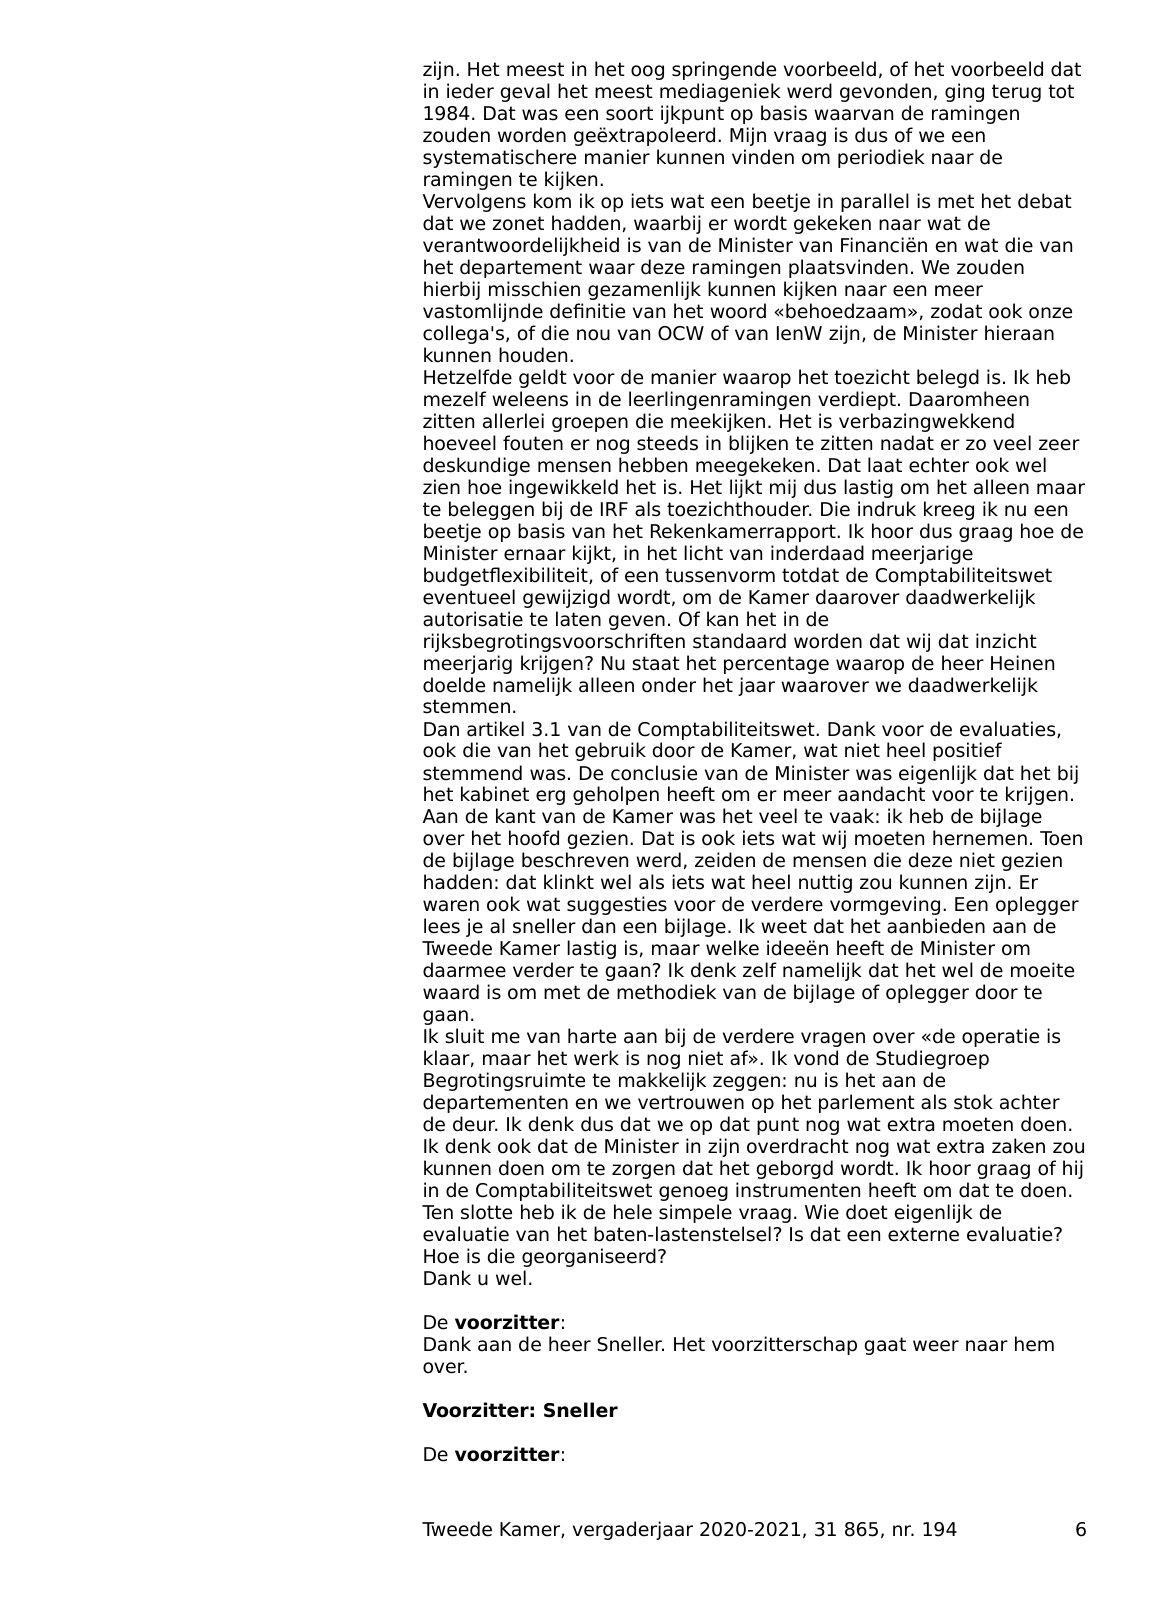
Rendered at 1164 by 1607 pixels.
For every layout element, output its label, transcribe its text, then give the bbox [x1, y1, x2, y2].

text Ten slotte heb ik de hele simpele vraag. Wie doet eigenlijk de evaluatie van het baten-lastenstelsel? Is dat een externe evaluatie? Hoe is die georganiseerd? [422, 1202, 1087, 1268]
text Vervolgens kom ik op iets wat een beetje in parallel is met het debat dat we zonet hadden, waarbij er wordt gekeken naar wat de verantwoordelijkheid is van de Minister van Financiën en wat die van het departement waar deze ramingen plaatsvinden. We zouden hierbij misschien gezamenlijk kunnen kijken naar een meer vastomlijnde definitie van het woord «behoedzaam», zodat ook onze collega's, of die nou van OCW of van IenW zijn, de Minister hieraan kunnen houden. [422, 191, 1087, 367]
text De voorzitter: [422, 1444, 1087, 1466]
text Dank u wel. [422, 1268, 1087, 1290]
subtitle Voorzitter: Sneller [422, 1400, 1087, 1422]
text zijn. Het meest in het oog springende voorbeeld, of het voorbeeld dat in ieder geval het meest mediageniek werd gevonden, ging terug tot 1984. Dat was een soort ijkpunt op basis waarvan de ramingen zouden worden geëxtrapoleerd. Mijn vraag is dus of we een systematischere manier kunnen vinden om periodiek naar de ramingen te kijken. [422, 59, 1087, 191]
text Hetzelfde geldt voor de manier waarop het toezicht belegd is. Ik heb mezelf weleens in de leerlingenramingen verdiept. Daaromheen zitten allerlei groepen die meekijken. Het is verbazingwekkend hoeveel fouten er nog steeds in blijken te zitten nadat er zo veel zeer deskundige mensen hebben meegekeken. Dat laat echter ook wel zien hoe ingewikkeld het is. Het lijkt mij dus lastig om het alleen maar te beleggen bij de IRF als toezichthouder. Die indruk kreeg ik nu een beetje op basis van het Rekenkamerrapport. Ik hoor dus graag hoe de Minister ernaar kijkt, in het licht van inderdaad meerjarige budgetflexibiliteit, of een tussenvorm totdat de Comptabiliteitswet eventueel gewijzigd wordt, om de Kamer daarover daadwerkelijk autorisatie te laten geven. Of kan het in de rijksbegrotingsvoorschriften standaard worden dat wij dat inzicht meerjarig krijgen? Nu staat het percentage waarop de heer Heinen doelde namelijk alleen onder het jaar waarover we daadwerkelijk stemmen. [422, 367, 1087, 718]
text Dan artikel 3.1 van de Comptabiliteitswet. Dank voor de evaluaties, ook die van het gebruik door de Kamer, wat niet heel positief stemmend was. De conclusie van de Minister was eigenlijk dat het bij het kabinet erg geholpen heeft om er meer aandacht voor te krijgen. Aan de kant van de Kamer was het veel te vaak: ik heb de bijlage over het hoofd gezien. Dat is ook iets wat wij moeten hernemen. Toen de bijlage beschreven werd, zeiden de mensen die deze niet gezien hadden: dat klinkt wel als iets wat heel nuttig zou kunnen zijn. Er waren ook wat suggesties voor de verdere vormgeving. Een oplegger lees je al sneller dan een bijlage. Ik weet dat het aanbieden aan de Tweede Kamer lastig is, maar welke ideeën heeft de Minister om daarmee verder te gaan? Ik denk zelf namelijk dat het wel de moeite waard is om met de methodiek van de bijlage of oplegger door te gaan. [422, 718, 1087, 1026]
text Dank aan de heer Sneller. Het voorzitterschap gaat weer naar hem over. [422, 1334, 1087, 1378]
text Ik sluit me van harte aan bij de verdere vragen over «de operatie is klaar, maar het werk is nog niet af». Ik vond de Studiegroep Begrotingsruimte te makkelijk zeggen: nu is het aan de departementen en we vertrouwen op het parlement als stok achter de deur. Ik denk dus dat we op dat punt nog wat extra moeten doen. Ik denk ook dat de Minister in zijn overdracht nog wat extra zaken zou kunnen doen om te zorgen dat het geborgd wordt. Ik hoor graag of hij in de Comptabiliteitswet genoeg instrumenten heeft om dat te doen. [422, 1026, 1087, 1202]
text De voorzitter: [422, 1312, 1087, 1334]
